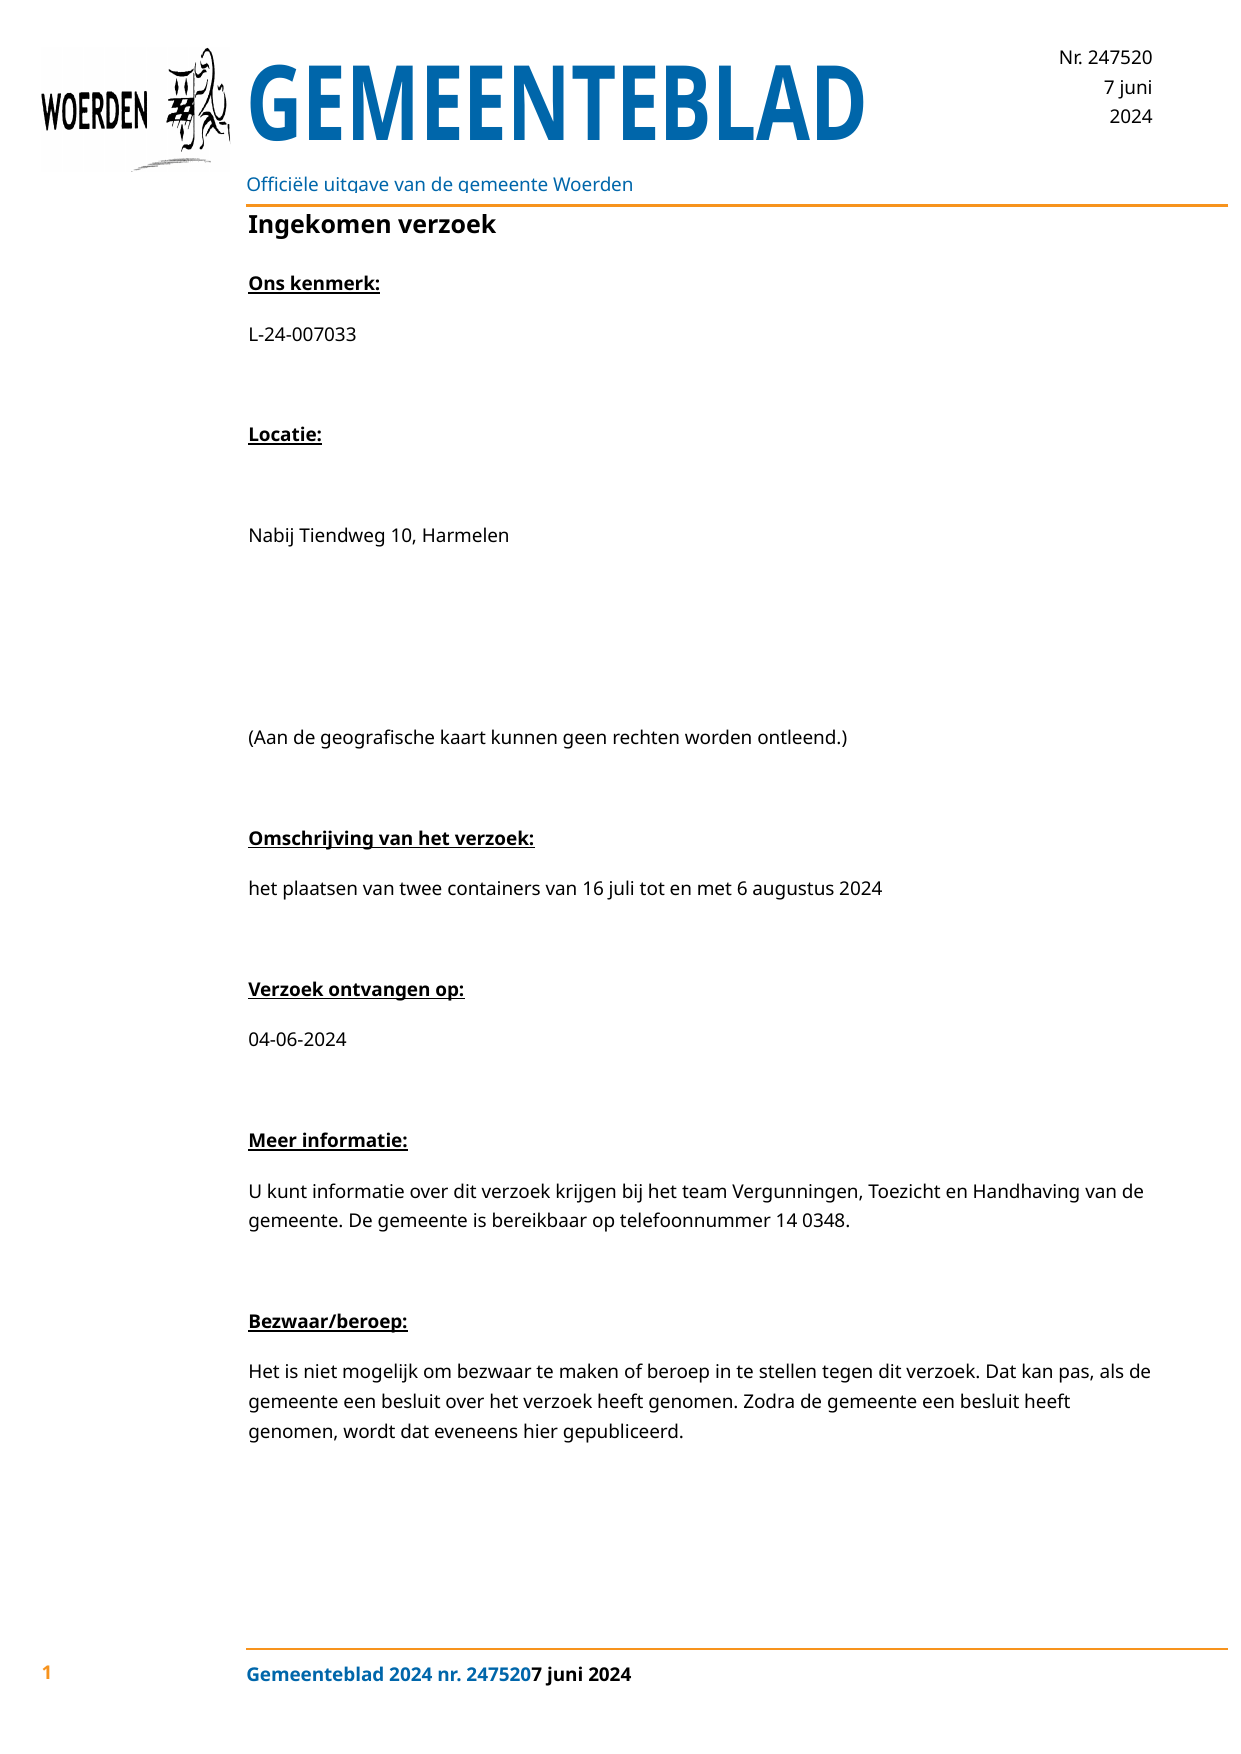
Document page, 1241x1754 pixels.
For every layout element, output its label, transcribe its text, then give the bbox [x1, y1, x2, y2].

text L-24-007033 [248, 321, 1152, 346]
text Omschrijving van het verzoek: [248, 825, 1152, 851]
text Het is niet mogelijk om bezwaar te maken of beroep in te stellen tegen dit verzoek. Dat kan pas, als de gemeente een besluit over het verzoek heeft genomen. Zodra de gemeente een besluit heeft genomen, wordt dat eveneens hier gepubliceerd. [248, 1359, 1152, 1443]
text Bezwaar/beroep: [248, 1308, 1152, 1334]
text 04-06-2024 [248, 1027, 1152, 1052]
text het plaatsen van twee containers van 16 juli tot en met 6 augustus 2024 [248, 875, 1152, 901]
text Meer informatie: [248, 1127, 1152, 1153]
text Ingekomen verzoek [248, 207, 1152, 241]
text Locatie: [248, 422, 1152, 447]
text Nabij Tiendweg 10, Harmelen [248, 522, 1152, 548]
text U kunt informatie over dit verzoek krijgen bij het team Vergunningen, Toezicht en Handhaving van de gemeente. De gemeente is bereikbaar op telefoonnummer 14 0348. [248, 1178, 1152, 1233]
text Verzoek ontvangen op: [248, 976, 1152, 1002]
text (Aan de geografische kaart kunnen geen rechten worden ontleend.) [248, 724, 1152, 750]
text Ons kenmerk: [248, 270, 1152, 296]
picture [41, 47, 231, 172]
